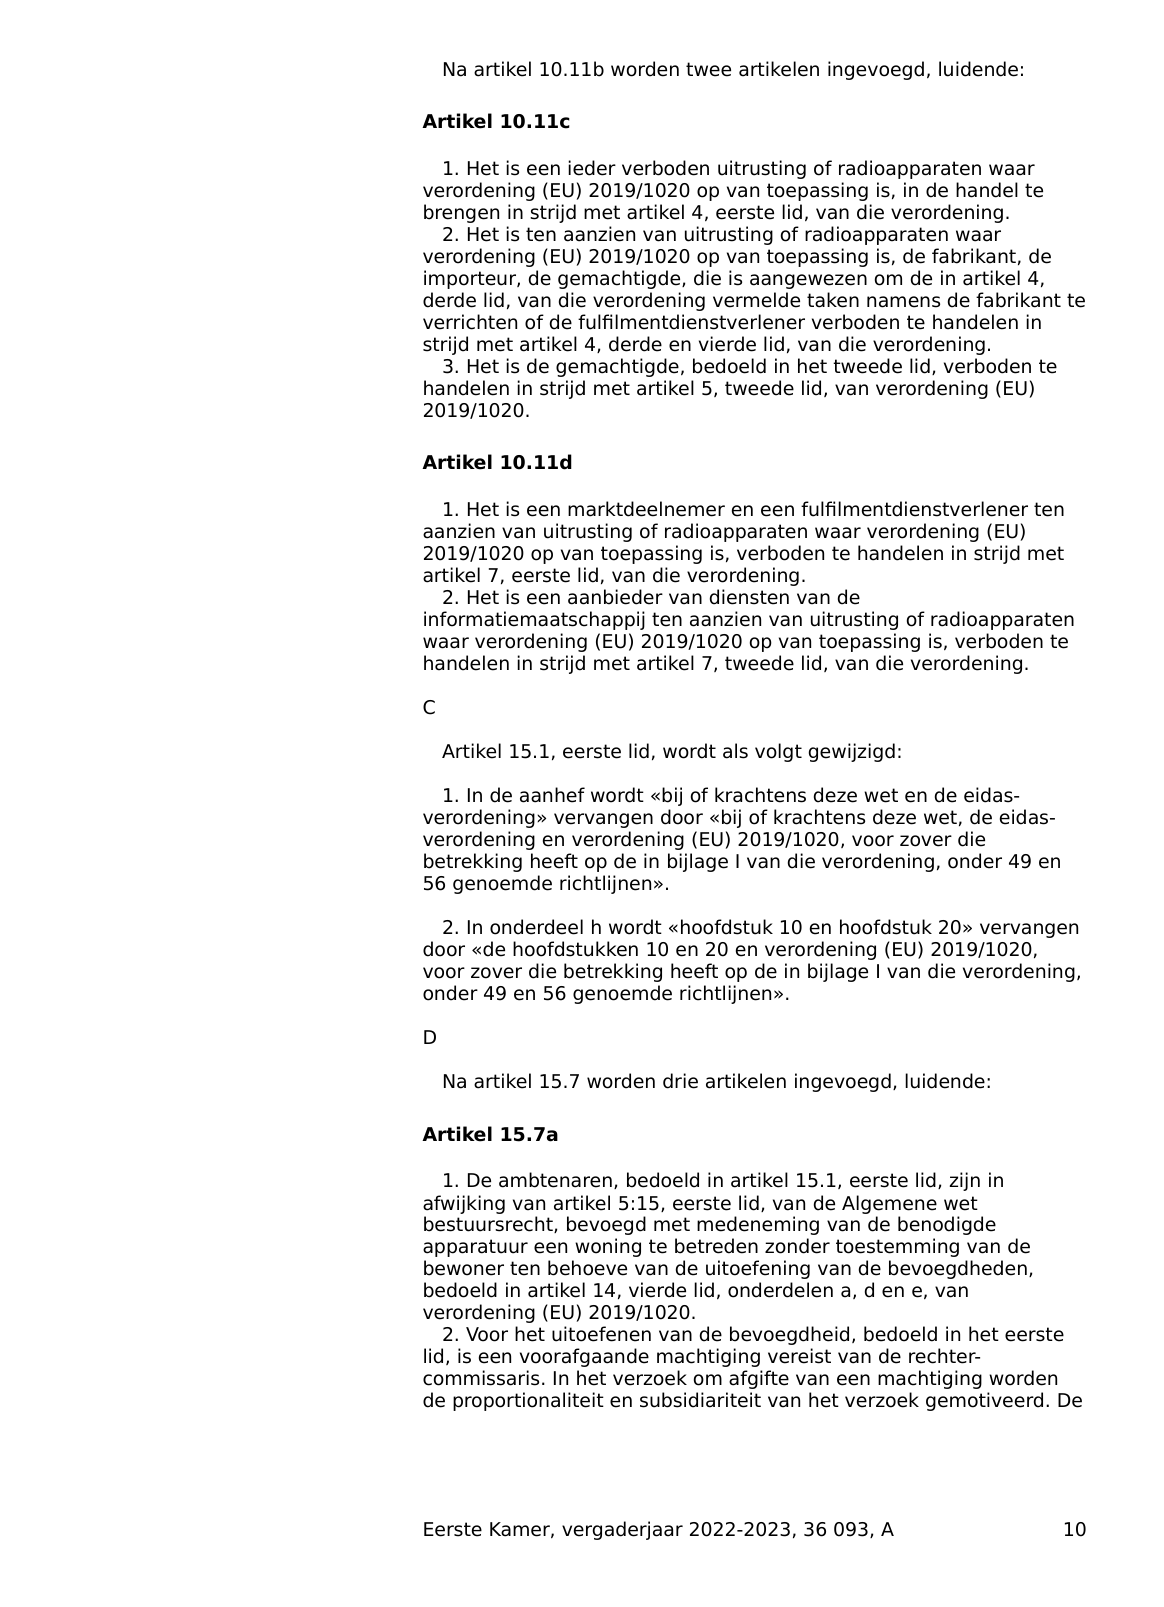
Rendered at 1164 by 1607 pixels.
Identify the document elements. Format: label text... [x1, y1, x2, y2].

text 1. In de aanhef wordt «bij of krachtens deze wet en de eidas-verordening» vervangen door «bij of krachtens deze wet, de eidas-verordening en verordening (EU) 2019/1020, voor zover die betrekking heeft op de in bijlage I van die verordening, onder 49 en 56 genoemde richtlijnen». [422, 785, 1087, 895]
text Na artikel 10.11b worden twee artikelen ingevoegd, luidende: [422, 59, 1087, 81]
text 2. Voor het uitoefenen van de bevoegdheid, bedoeld in het eerste lid, is een voorafgaande machtiging vereist van de rechter-commissaris. In het verzoek om afgifte van een machtiging worden de proportionaliteit en subsidiariteit van het verzoek gemotiveerd. De [422, 1324, 1087, 1412]
text 2. In onderdeel h wordt «hoofdstuk 10 en hoofdstuk 20» vervangen door «de hoofdstukken 10 en 20 en verordening (EU) 2019/1020, voor zover die betrekking heeft op de in bijlage I van die verordening, onder 49 en 56 genoemde richtlijnen». [422, 917, 1087, 1005]
text Na artikel 15.7 worden drie artikelen ingevoegd, luidende: [422, 1071, 1087, 1093]
text 1. De ambtenaren, bedoeld in artikel 15.1, eerste lid, zijn in afwijking van artikel 5:15, eerste lid, van de Algemene wet bestuursrecht, bevoegd met medeneming van de benodigde apparatuur een woning te betreden zonder toestemming van de bewoner ten behoeve van de uitoefening van de bevoegdheden, bedoeld in artikel 14, vierde lid, onderdelen a, d en e, van verordening (EU) 2019/1020. [422, 1170, 1087, 1324]
text C [422, 697, 1087, 719]
subtitle Artikel 10.11d [422, 452, 1087, 474]
subtitle Artikel 10.11c [422, 111, 1087, 133]
text 2. Het is ten aanzien van uitrusting of radioapparaten waar verordening (EU) 2019/1020 op van toepassing is, de fabrikant, de importeur, de gemachtigde, die is aangewezen om de in artikel 4, derde lid, van die verordening vermelde taken namens de fabrikant te verrichten of de fulfilmentdienstverlener verboden te handelen in strijd met artikel 4, derde en vierde lid, van die verordening. [422, 224, 1087, 356]
text 2. Het is een aanbieder van diensten van de informatiemaatschappij ten aanzien van uitrusting of radioapparaten waar verordening (EU) 2019/1020 op van toepassing is, verboden te handelen in strijd met artikel 7, tweede lid, van die verordening. [422, 587, 1087, 674]
text 1. Het is een marktdeelnemer en een fulfilmentdienstverlener ten aanzien van uitrusting of radioapparaten waar verordening (EU) 2019/1020 op van toepassing is, verboden te handelen in strijd met artikel 7, eerste lid, van die verordening. [422, 499, 1087, 587]
text Artikel 15.1, eerste lid, wordt als volgt gewijzigd: [422, 741, 1087, 763]
text D [422, 1027, 1087, 1049]
text 1. Het is een ieder verboden uitrusting of radioapparaten waar verordening (EU) 2019/1020 op van toepassing is, in de handel te brengen in strijd met artikel 4, eerste lid, van die verordening. [422, 158, 1087, 224]
subtitle Artikel 15.7a [422, 1123, 1087, 1145]
text 3. Het is de gemachtigde, bedoeld in het tweede lid, verboden te handelen in strijd met artikel 5, tweede lid, van verordening (EU) 2019/1020. [422, 356, 1087, 422]
